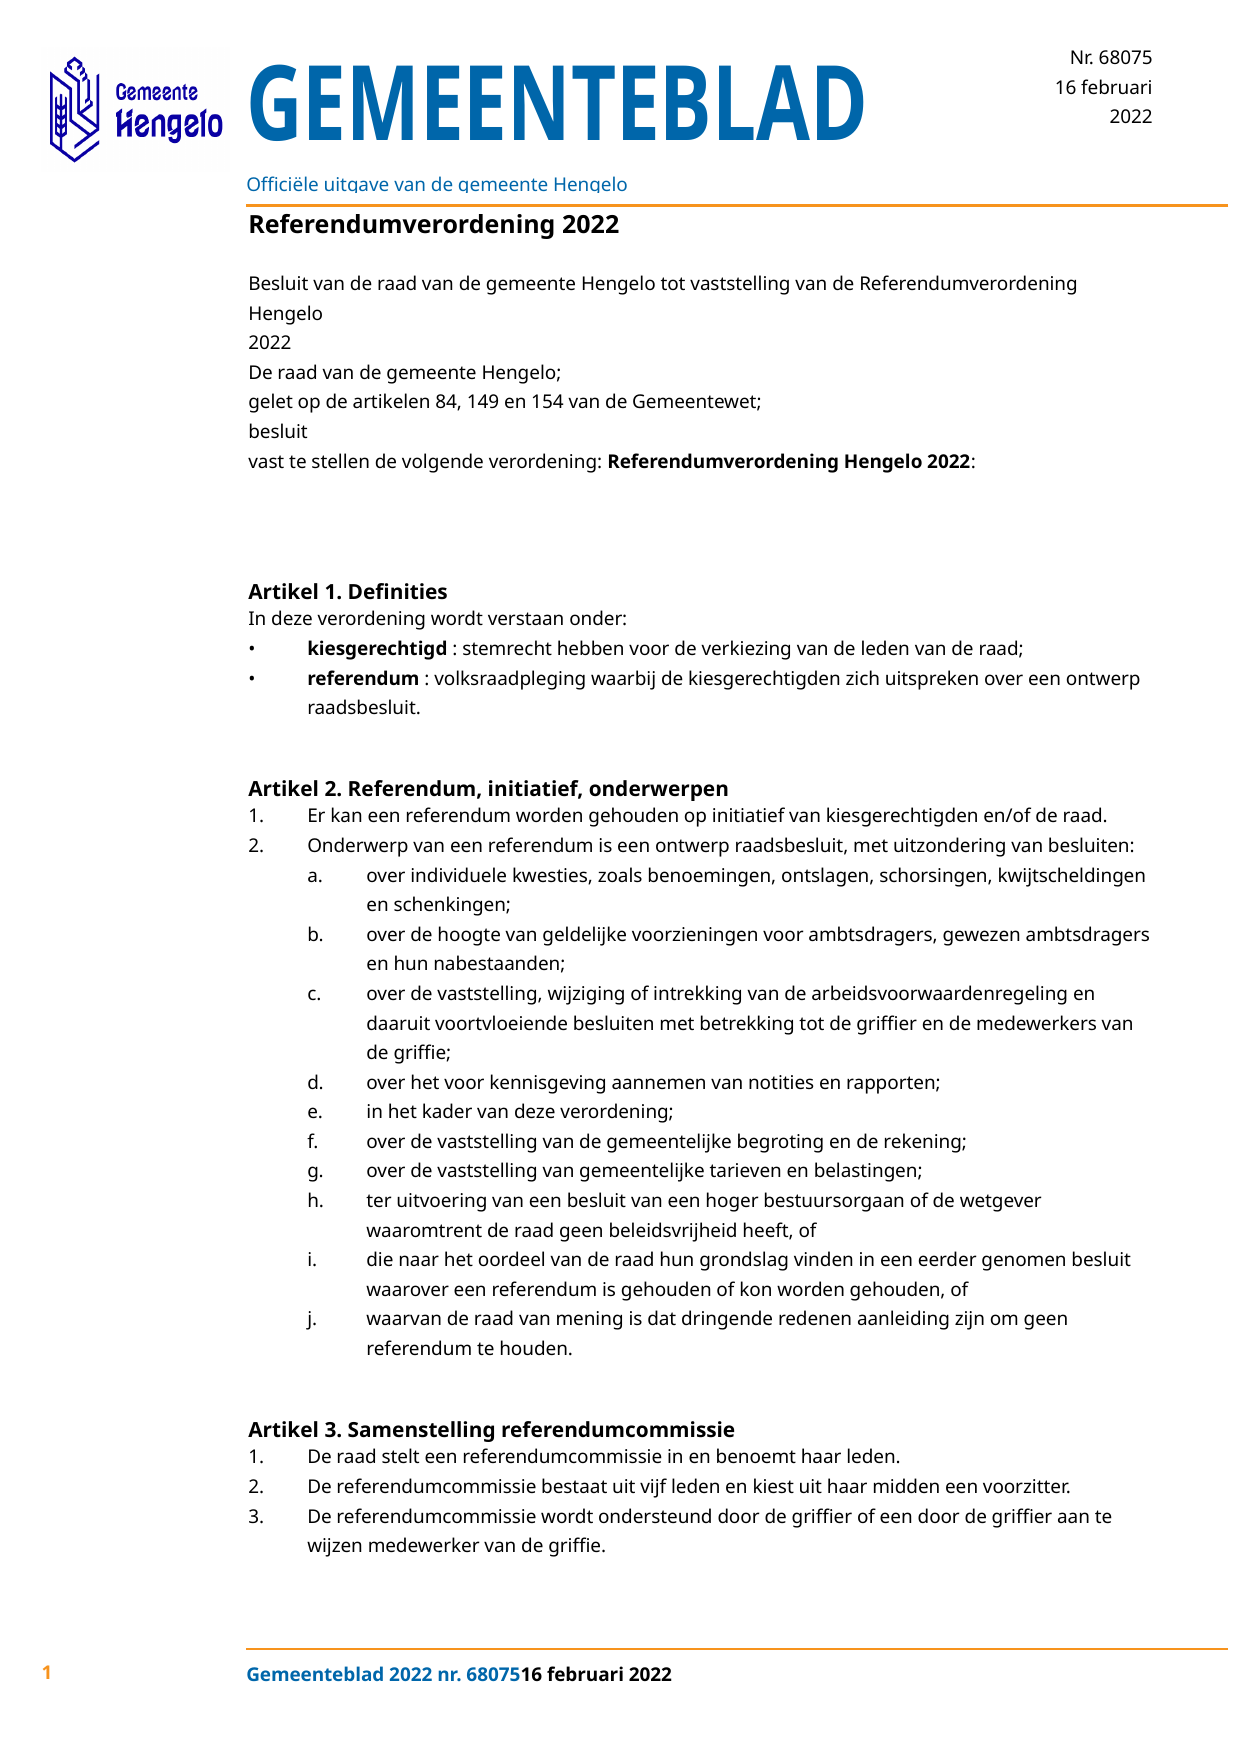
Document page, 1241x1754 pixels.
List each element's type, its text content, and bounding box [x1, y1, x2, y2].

text Artikel 2. Referendum, initiatief, onderwerpen [248, 774, 1152, 803]
text 2022 [248, 329, 1152, 355]
list over individuele kwesties, zoals benoemingen, ontslagen, schorsingen, kwijtscheldingen en schenkingen; [307, 862, 1152, 917]
list waarvan de raad van mening is dat dringende redenen aanleiding zijn om geen referendum te houden. [307, 1306, 1152, 1361]
list Onderwerp van een referendum is een ontwerp raadsbesluit, met uitzondering van besluiten: [248, 832, 1152, 858]
text Besluit van de raad van de gemeente Hengelo tot vaststelling van de Referendumverordening Hengelo [248, 270, 1152, 326]
text Referendumverordening 2022 [248, 207, 1152, 241]
list over het voor kennisgeving aannemen van notities en rapporten; [307, 1069, 1152, 1095]
text Artikel 3. Samenstelling referendumcommissie [248, 1415, 1152, 1444]
list over de vaststelling van de gemeentelijke begroting en de rekening; [307, 1128, 1152, 1154]
text De raad van de gemeente Hengelo; [248, 359, 1152, 385]
text gelet op de artikelen 84, 149 en 154 van de Gemeentewet; [248, 389, 1152, 414]
text Artikel 1. Definities [248, 577, 1152, 606]
list referendum : volksraadpleging waarbij de kiesgerechtigden zich uitspreken over een ontwerp raadsbesluit. [248, 665, 1152, 720]
list De raad stelt een referendumcommissie in en benoemt haar leden. [248, 1444, 1152, 1469]
picture [41, 47, 231, 172]
list ter uitvoering van een besluit van een hoger bestuursorgaan of de wetgever waaromtrent de raad geen beleidsvrijheid heeft, of [307, 1187, 1152, 1243]
text besluit [248, 418, 1152, 444]
list kiesgerechtigd : stemrecht hebben voor de verkiezing van de leden van de raad; [248, 635, 1152, 661]
list De referendumcommissie wordt ondersteund door de griffier of een door de griffier aan te wijzen medewerker van de griffie. [248, 1503, 1152, 1558]
list Er kan een referendum worden gehouden op initiatief van kiesgerechtigden en/of de raad. [248, 803, 1152, 828]
list over de vaststelling van gemeentelijke tarieven en belastingen; [307, 1158, 1152, 1183]
text vast te stellen de volgende verordening: Referendumverordening Hengelo 2022: [248, 448, 1152, 473]
text In deze verordening wordt verstaan onder: [248, 606, 1152, 631]
list over de vaststelling, wijziging of intrekking van de arbeidsvoorwaardenregeling en daaruit voortvloeiende besluiten met betrekking tot de griffier en de medewerkers van de griffie; [307, 980, 1152, 1065]
list die naar het oordeel van de raad hun grondslag vinden in een eerder genomen besluit waarover een referendum is gehouden of kon worden gehouden, of [307, 1246, 1152, 1302]
list over de hoogte van geldelijke voorzieningen voor ambtsdragers, gewezen ambtsdragers en hun nabestaanden; [307, 921, 1152, 976]
list in het kader van deze verordening; [307, 1098, 1152, 1124]
list De referendumcommissie bestaat uit vijf leden en kiest uit haar midden een voorzitter. [248, 1473, 1152, 1499]
